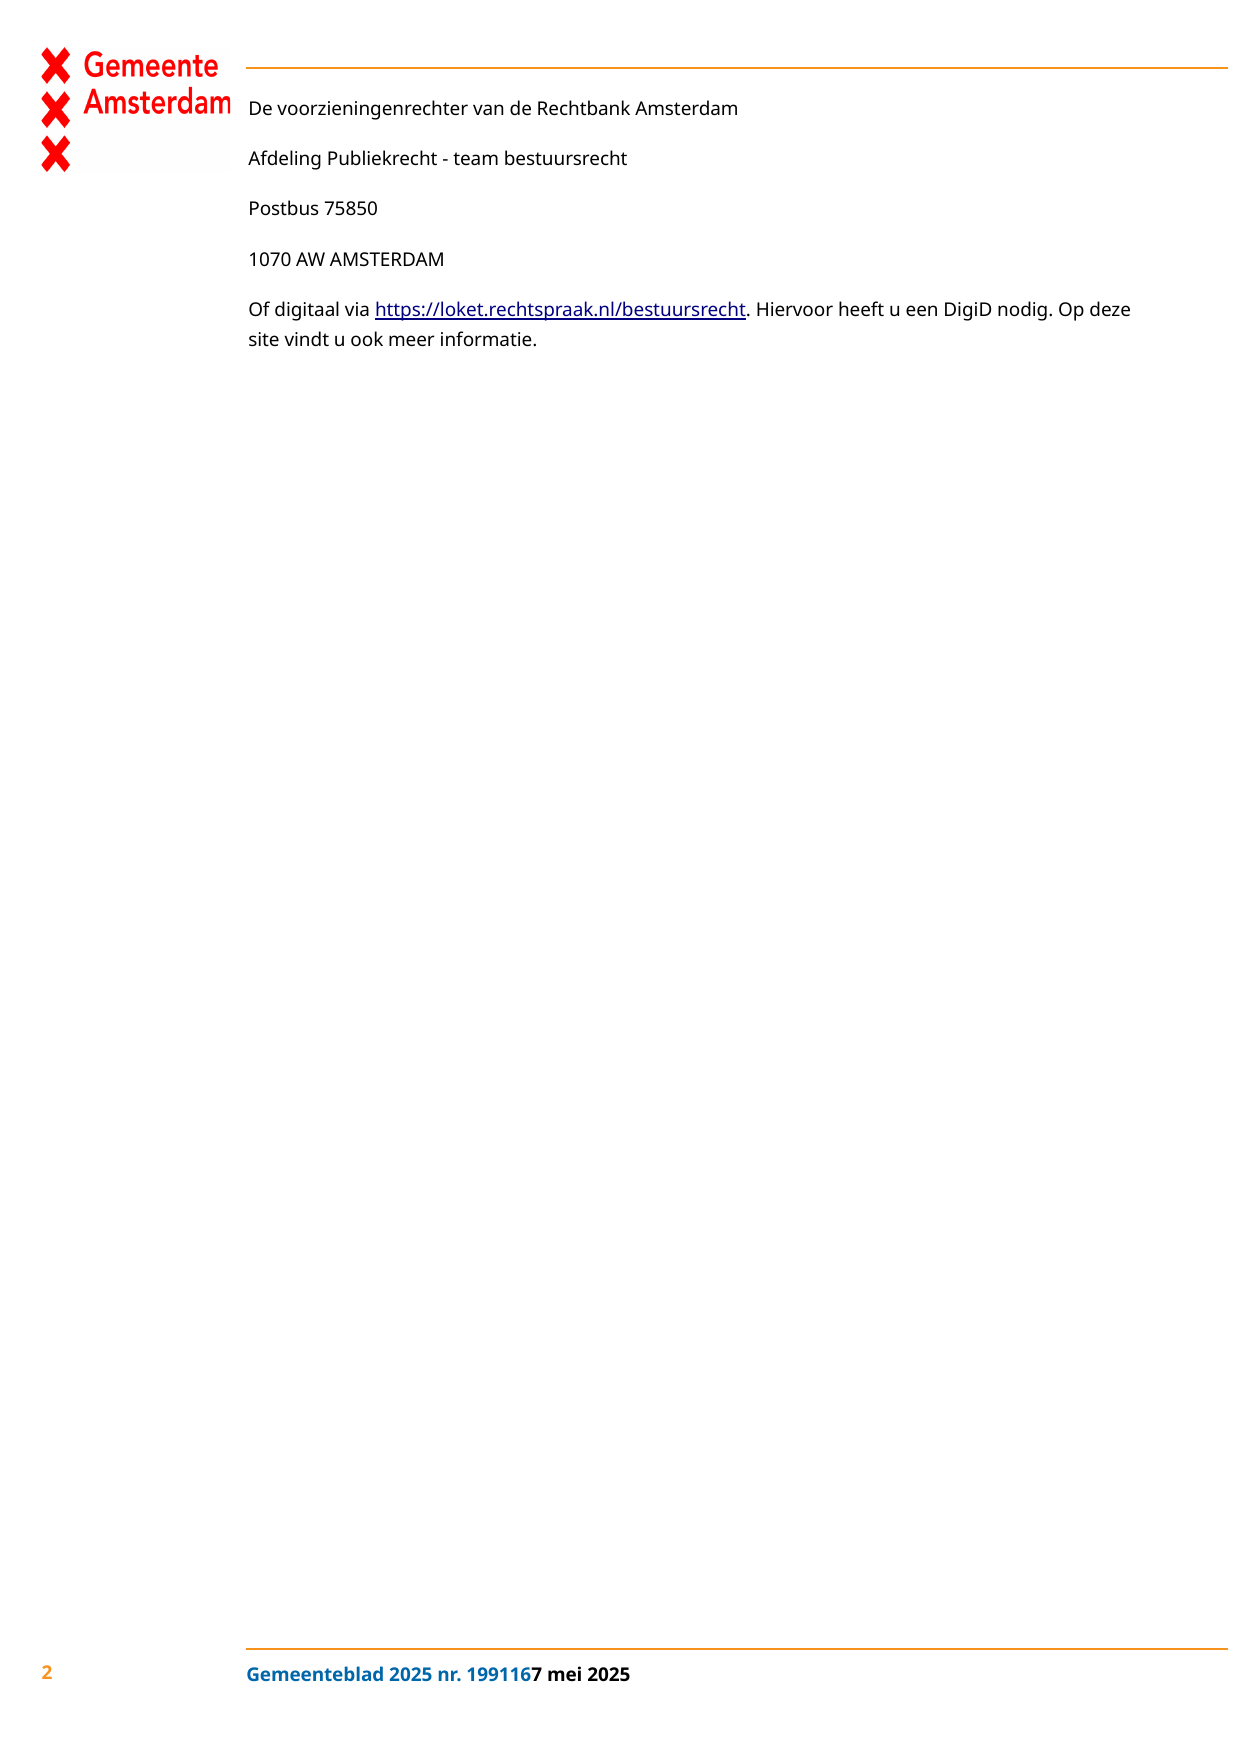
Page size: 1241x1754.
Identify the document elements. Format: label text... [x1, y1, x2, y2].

text Postbus 75850 [248, 196, 1152, 221]
picture [41, 47, 231, 172]
text Of digitaal via https://loket.rechtspraak.nl/bestuursrecht. Hiervoor heeft u een DigiD nodig. Op deze site vindt u ook meer informatie. [248, 296, 1152, 352]
text 1070 AW AMSTERDAM [248, 246, 1152, 272]
text De voorzieningenrechter van de Rechtbank Amsterdam [248, 95, 1152, 121]
text Afdeling Publiekrecht - team bestuursrecht [248, 145, 1152, 171]
